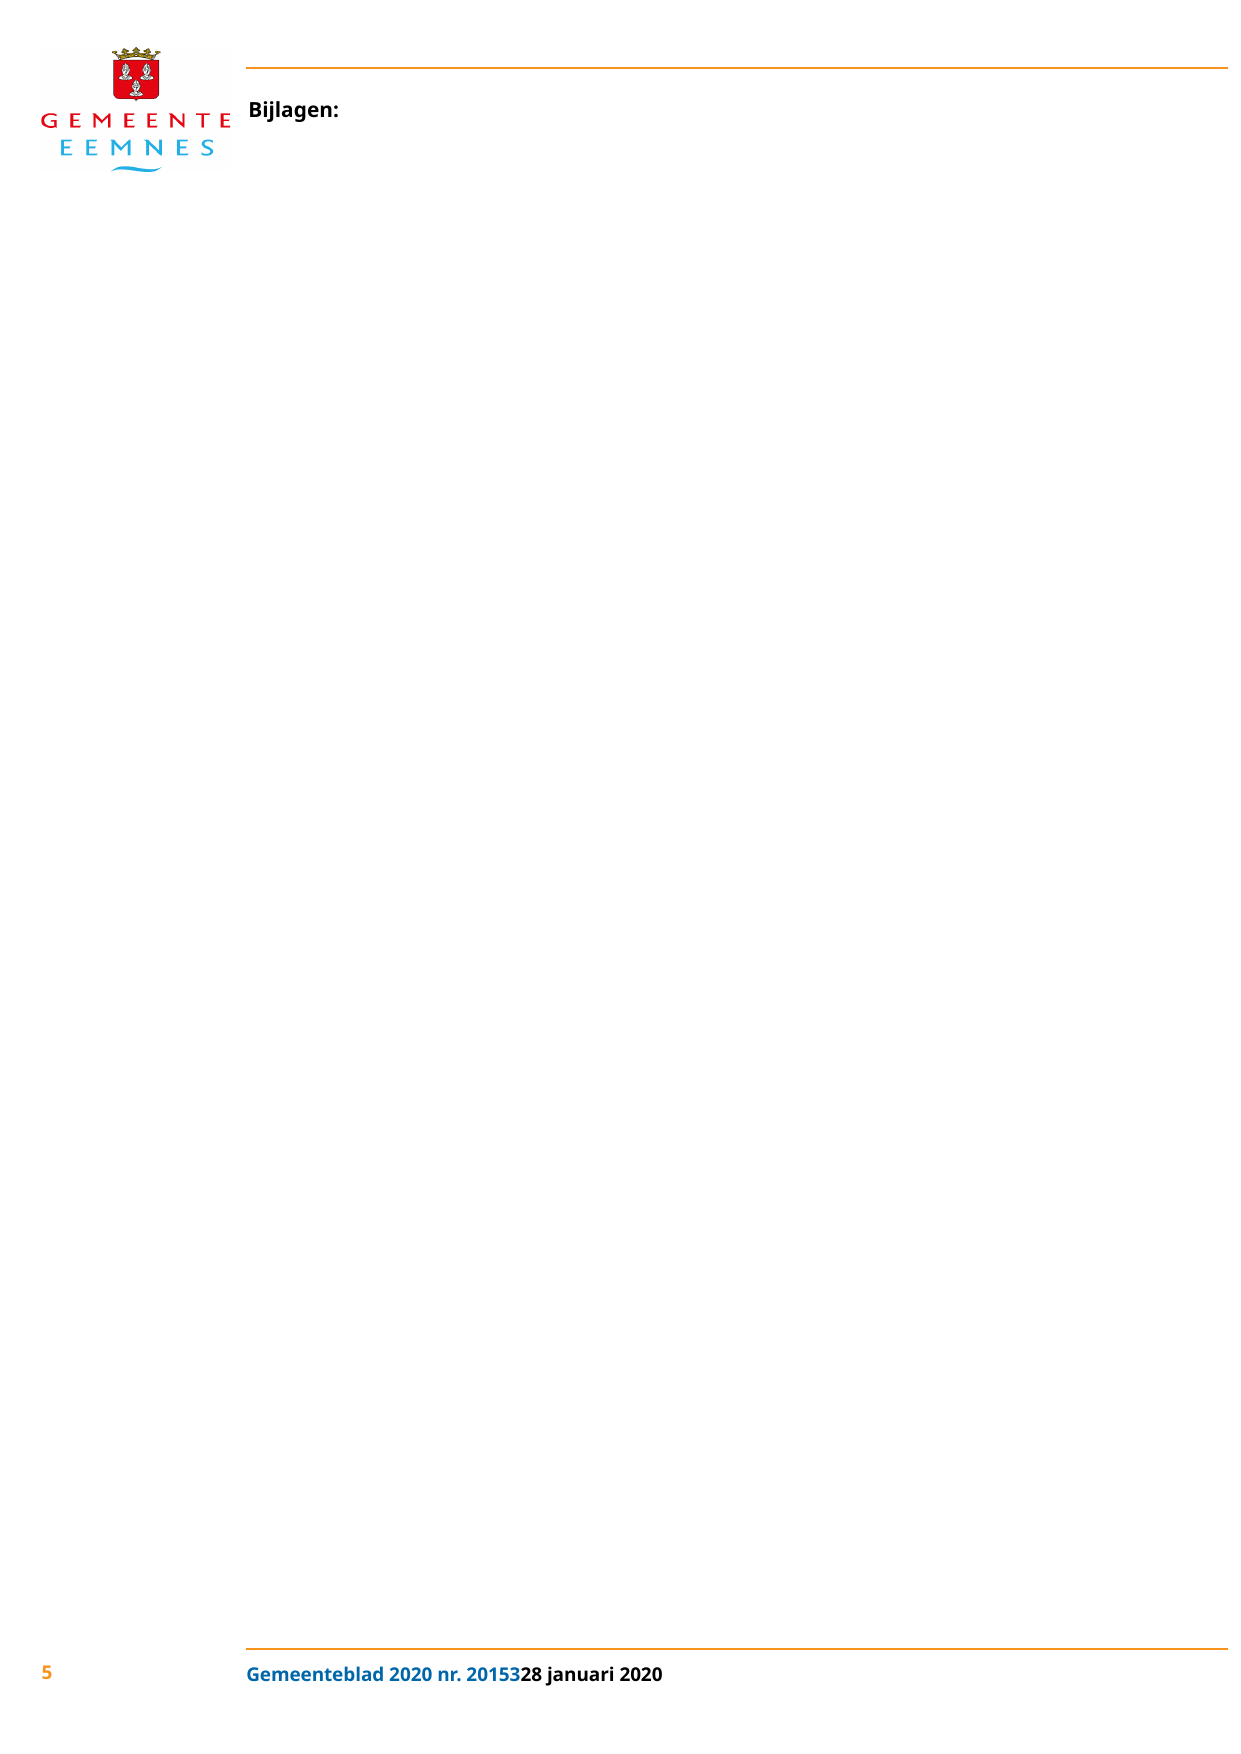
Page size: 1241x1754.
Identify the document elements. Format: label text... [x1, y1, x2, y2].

picture [41, 47, 231, 172]
text Bijlagen: [248, 95, 1152, 123]
